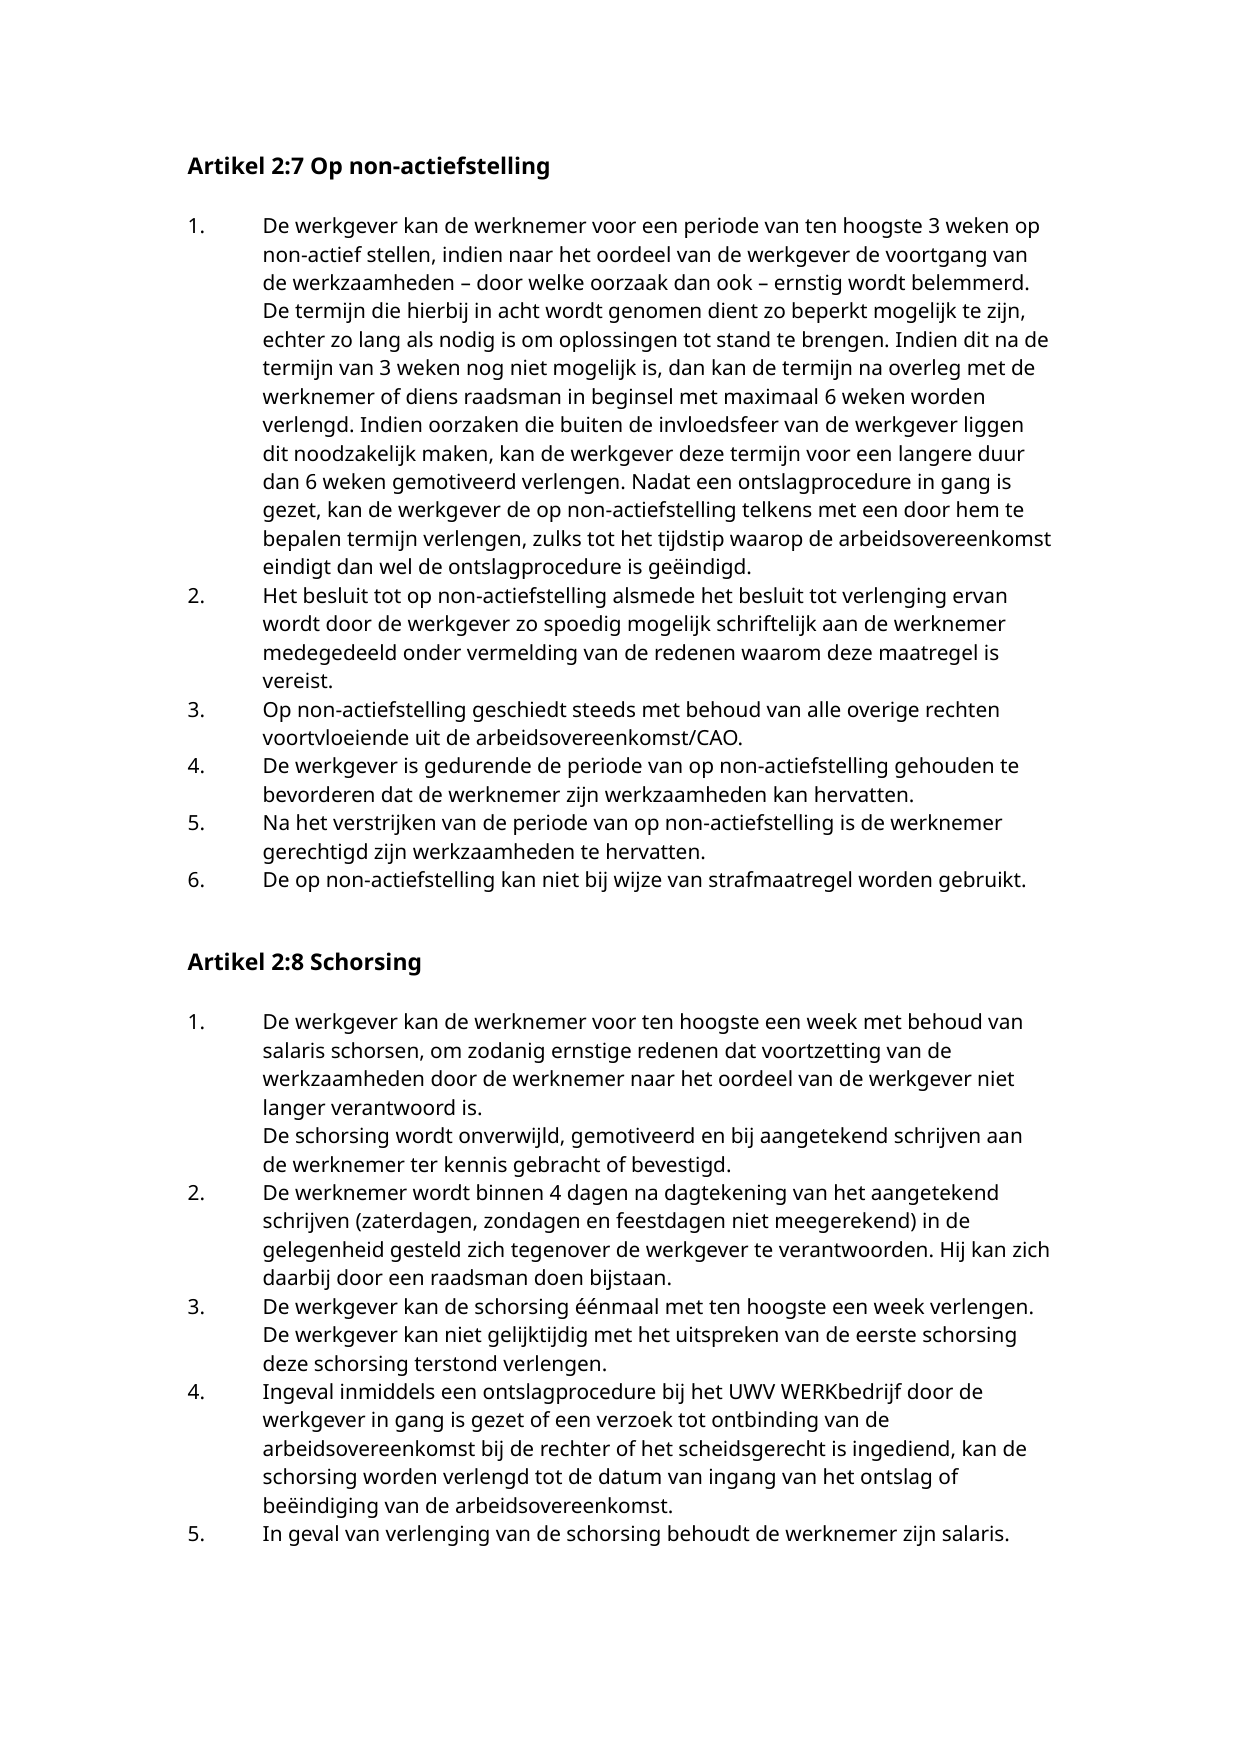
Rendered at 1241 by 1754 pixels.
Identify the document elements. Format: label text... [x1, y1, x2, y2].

list De werkgever kan de werknemer voor een periode van ten hoogste 3 weken op non-actief stellen, indien naar het oordeel van de werkgever de voortgang van de werkzaamheden – door welke oorzaak dan ook – ernstig wordt belemmerd. De termijn die hierbij in acht wordt genomen dient zo beperkt mogelijk te zijn, echter zo lang als nodig is om oplossingen tot stand te brengen. Indien dit na de termijn van 3 weken nog niet mogelijk is, dan kan de termijn na overleg met de werknemer of diens raadsman in beginsel met maximaal 6 weken worden verlengd. Indien oorzaken die buiten de invloedsfeer van de werkgever liggen dit noodzakelijk maken, kan de werkgever deze termijn voor een langere duur dan 6 weken gemotiveerd verlengen. Nadat een ontslagprocedure in gang is gezet, kan de werkgever de op non-actiefstelling telkens met een door hem te bepalen termijn verlengen, zulks tot het tijdstip waarop de arbeidsovereenkomst eindigt dan wel de ontslagprocedure is geëindigd. [187, 211, 1053, 581]
list De werkgever kan de schorsing éénmaal met ten hoogste een week verlengen. De werkgever kan niet gelijktijdig met het uitspreken van de eerste schorsing deze schorsing terstond verlengen. [187, 1292, 1053, 1377]
list De werkgever kan de werknemer voor ten hoogste een week met behoud van salaris schorsen, om zodanig ernstige redenen dat voortzetting van de werkzaamheden door de werknemer naar het oordeel van de werkgever niet langer verantwoord is. [187, 1007, 1053, 1121]
list In geval van verlenging van de schorsing behoudt de werknemer zijn salaris. [187, 1519, 1053, 1548]
list Op non-actiefstelling geschiedt steeds met behoud van alle overige rechten voortvloeiende uit de arbeidsovereenkomst/CAO. [187, 695, 1053, 752]
list De op non-actiefstelling kan niet bij wijze van strafmaatregel worden gebruikt. [187, 865, 1053, 894]
subtitle Artikel 2:8 Schorsing [187, 946, 1053, 977]
subtitle Artikel 2:7 Op non-actiefstelling [187, 150, 1053, 181]
list Het besluit tot op non-actiefstelling alsmede het besluit tot verlenging ervan wordt door de werkgever zo spoedig mogelijk schriftelijk aan de werknemer medegedeeld onder vermelding van de redenen waarom deze maatregel is vereist. [187, 581, 1053, 695]
list De schorsing wordt onverwijld, gemotiveerd en bij aangetekend schrijven aan de werknemer ter kennis gebracht of bevestigd. [187, 1121, 1053, 1178]
list De werkgever is gedurende de periode van op non-actiefstelling gehouden te bevorderen dat de werknemer zijn werkzaamheden kan hervatten. [187, 752, 1053, 808]
list Ingeval inmiddels een ontslagprocedure bij het UWV WERKbedrijf door de werkgever in gang is gezet of een verzoek tot ontbinding van de arbeidsovereenkomst bij de rechter of het scheidsgerecht is ingediend, kan de schorsing worden verlengd tot de datum van ingang van het ontslag of beëindiging van de arbeidsovereenkomst. [187, 1377, 1053, 1519]
list Na het verstrijken van de periode van op non-actiefstelling is de werknemer gerechtigd zijn werkzaamheden te hervatten. [187, 808, 1053, 865]
list De werknemer wordt binnen 4 dagen na dagtekening van het aangetekend schrijven (zaterdagen, zondagen en feestdagen niet meegerekend) in de gelegenheid gesteld zich tegenover de werkgever te verantwoorden. Hij kan zich daarbij door een raadsman doen bijstaan. [187, 1178, 1053, 1292]
